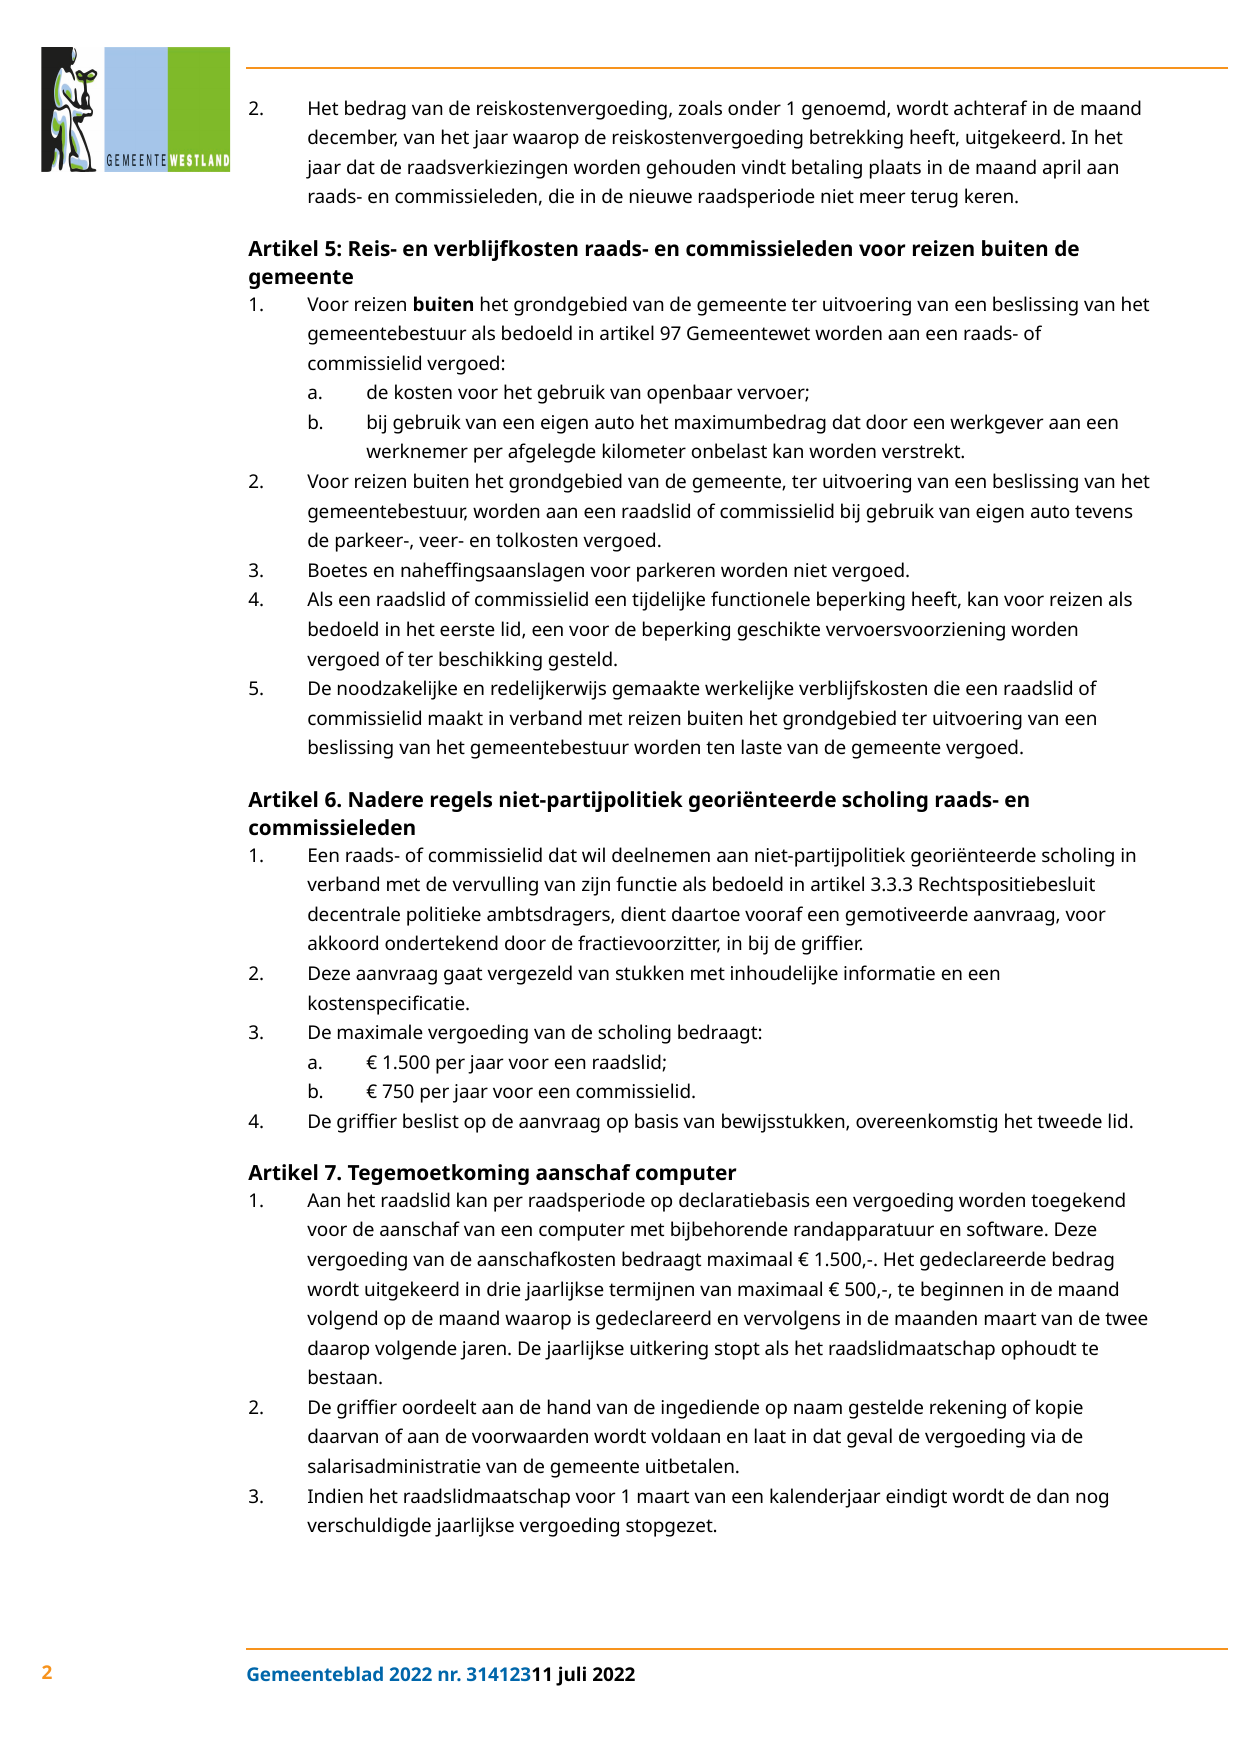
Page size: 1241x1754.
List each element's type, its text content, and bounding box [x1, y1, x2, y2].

text Artikel 6. Nadere regels niet-partijpolitiek georiënteerde scholing raads- en commissieleden [248, 785, 1152, 842]
list Indien het raadslidmaatschap voor 1 maart van een kalenderjaar eindigt wordt de dan nog verschuldigde jaarlijkse vergoeding stopgezet. [248, 1483, 1152, 1538]
list De maximale vergoeding van de scholing bedraagt: [248, 1019, 1152, 1045]
list bij gebruik van een eigen auto het maximumbedrag dat door een werkgever aan een werknemer per afgelegde kilometer onbelast kan worden verstrekt. [307, 409, 1152, 464]
list De griffier beslist op de aanvraag op basis van bewijsstukken, overeenkomstig het tweede lid. [248, 1108, 1152, 1134]
list Het bedrag van de reiskostenvergoeding, zoals onder 1 genoemd, wordt achteraf in de maand december, van het jaar waarop de reiskostenvergoeding betrekking heeft, uitgekeerd. In het jaar dat de raadsverkiezingen worden gehouden vindt betaling plaats in de maand april aan raads- en commissieleden, die in de nieuwe raadsperiode niet meer terug keren. [248, 95, 1152, 209]
list Voor reizen buiten het grondgebied van de gemeente, ter uitvoering van een beslissing van het gemeentebestuur, worden aan een raadslid of commissielid bij gebruik van eigen auto tevens de parkeer-, veer- en tolkosten vergoed. [248, 468, 1152, 553]
list De noodzakelijke en redelijkerwijs gemaakte werkelijke verblijfskosten die een raadslid of commissielid maakt in verband met reizen buiten het grondgebied ter uitvoering van een beslissing van het gemeentebestuur worden ten laste van de gemeente vergoed. [248, 675, 1152, 760]
list Aan het raadslid kan per raadsperiode op declaratiebasis een vergoeding worden toegekend voor de aanschaf van een computer met bijbehorende randapparatuur en software. Deze vergoeding van de aanschafkosten bedraagt maximaal € 1.500,-. Het gedeclareerde bedrag wordt uitgekeerd in drie jaarlijkse termijnen van maximaal € 500,-, te beginnen in de maand volgend op de maand waarop is gedeclareerd en vervolgens in de maanden maart van de twee daarop volgende jaren. De jaarlijkse uitkering stopt als het raadslidmaatschap ophoudt te bestaan. [248, 1187, 1152, 1390]
list Boetes en naheffingsaanslagen voor parkeren worden niet vergoed. [248, 557, 1152, 583]
text Artikel 7. Tegemoetkoming aanschaf computer [248, 1158, 1152, 1187]
text Artikel 5: Reis- en verblijfkosten raads- en commissieleden voor reizen buiten de gemeente [248, 234, 1152, 291]
list Deze aanvraag gaat vergezeld van stukken met inhoudelijke informatie en een kostenspecificatie. [248, 960, 1152, 1016]
list Een raads- of commissielid dat wil deelnemen aan niet-partijpolitiek georiënteerde scholing in verband met de vervulling van zijn functie als bedoeld in artikel 3.3.3 Rechtspositiebesluit decentrale politieke ambtsdragers, dient daartoe vooraf een gemotiveerde aanvraag, voor akkoord ondertekend door de fractievoorzitter, in bij de griffier. [248, 842, 1152, 956]
list Als een raadslid of commissielid een tijdelijke functionele beperking heeft, kan voor reizen als bedoeld in het eerste lid, een voor de beperking geschikte vervoersvoorziening worden vergoed of ter beschikking gesteld. [248, 587, 1152, 672]
list Voor reizen buiten het grondgebied van de gemeente ter uitvoering van een beslissing van het gemeentebestuur als bedoeld in artikel 97 Gemeentewet worden aan een raads- of commissielid vergoed: [248, 291, 1152, 376]
list € 1.500 per jaar voor een raadslid; [307, 1049, 1152, 1075]
list de kosten voor het gebruik van openbaar vervoer; [307, 379, 1152, 405]
list € 750 per jaar voor een commissielid. [307, 1078, 1152, 1104]
picture [41, 47, 231, 172]
list De griffier oordeelt aan de hand van de ingediende op naam gestelde rekening of kopie daarvan of aan de voorwaarden wordt voldaan en laat in dat geval de vergoeding via de salarisadministratie van de gemeente uitbetalen. [248, 1394, 1152, 1479]
